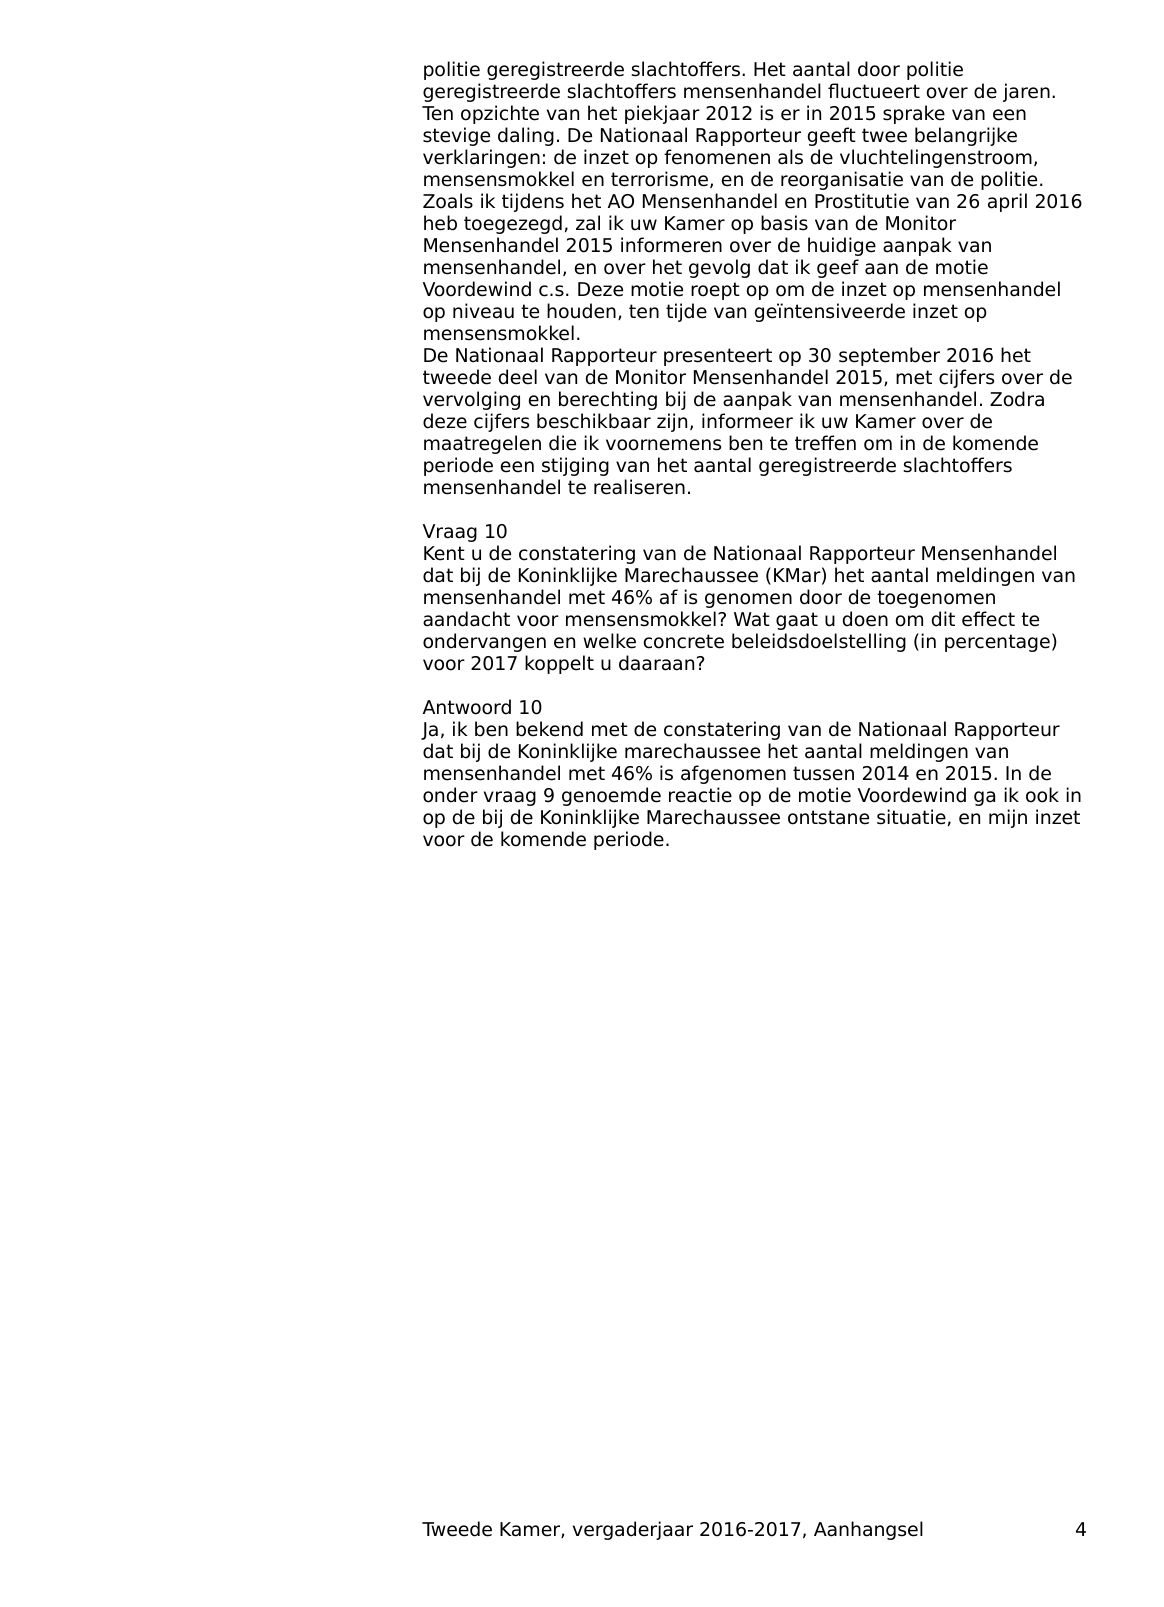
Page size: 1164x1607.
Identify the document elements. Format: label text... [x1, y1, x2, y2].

text Vraag 10 [422, 521, 1087, 543]
text Ja, ik ben bekend met de constatering van de Nationaal Rapporteur dat bij de Koninklijke marechaussee het aantal meldingen van mensenhandel met 46% is afgenomen tussen 2014 en 2015. In de onder vraag 9 genoemde reactie op de motie Voordewind ga ik ook in op de bij de Koninklijke Marechaussee ontstane situatie, en mijn inzet voor de komende periode. [422, 719, 1087, 851]
text De Nationaal Rapporteur presenteert op 30 september 2016 het tweede deel van de Monitor Mensenhandel 2015, met cijfers over de vervolging en berechting bij de aanpak van mensenhandel. Zodra deze cijfers beschikbaar zijn, informeer ik uw Kamer over de maatregelen die ik voornemens ben te treffen om in de komende periode een stijging van het aantal geregistreerde slachtoffers mensenhandel te realiseren. [422, 345, 1087, 499]
text politie geregistreerde slachtoffers. Het aantal door politie geregistreerde slachtoffers mensenhandel fluctueert over de jaren. Ten opzichte van het piekjaar 2012 is er in 2015 sprake van een stevige daling. De Nationaal Rapporteur geeft twee belangrijke verklaringen: de inzet op fenomenen als de vluchtelingenstroom, mensensmokkel en terrorisme, en de reorganisatie van de politie. Zoals ik tijdens het AO Mensenhandel en Prostitutie van 26 april 2016 heb toegezegd, zal ik uw Kamer op basis van de Monitor Mensenhandel 2015 informeren over de huidige aanpak van mensenhandel, en over het gevolg dat ik geef aan de motie Voordewind c.s. Deze motie roept op om de inzet op mensenhandel op niveau te houden, ten tijde van geïntensiveerde inzet op mensensmokkel. [422, 59, 1087, 345]
text Antwoord 10 [422, 697, 1087, 719]
text Kent u de constatering van de Nationaal Rapporteur Mensenhandel dat bij de Koninklijke Marechaussee (KMar) het aantal meldingen van mensenhandel met 46% af is genomen door de toegenomen aandacht voor mensensmokkel? Wat gaat u doen om dit effect te ondervangen en welke concrete beleidsdoelstelling (in percentage) voor 2017 koppelt u daaraan? [422, 543, 1087, 675]
